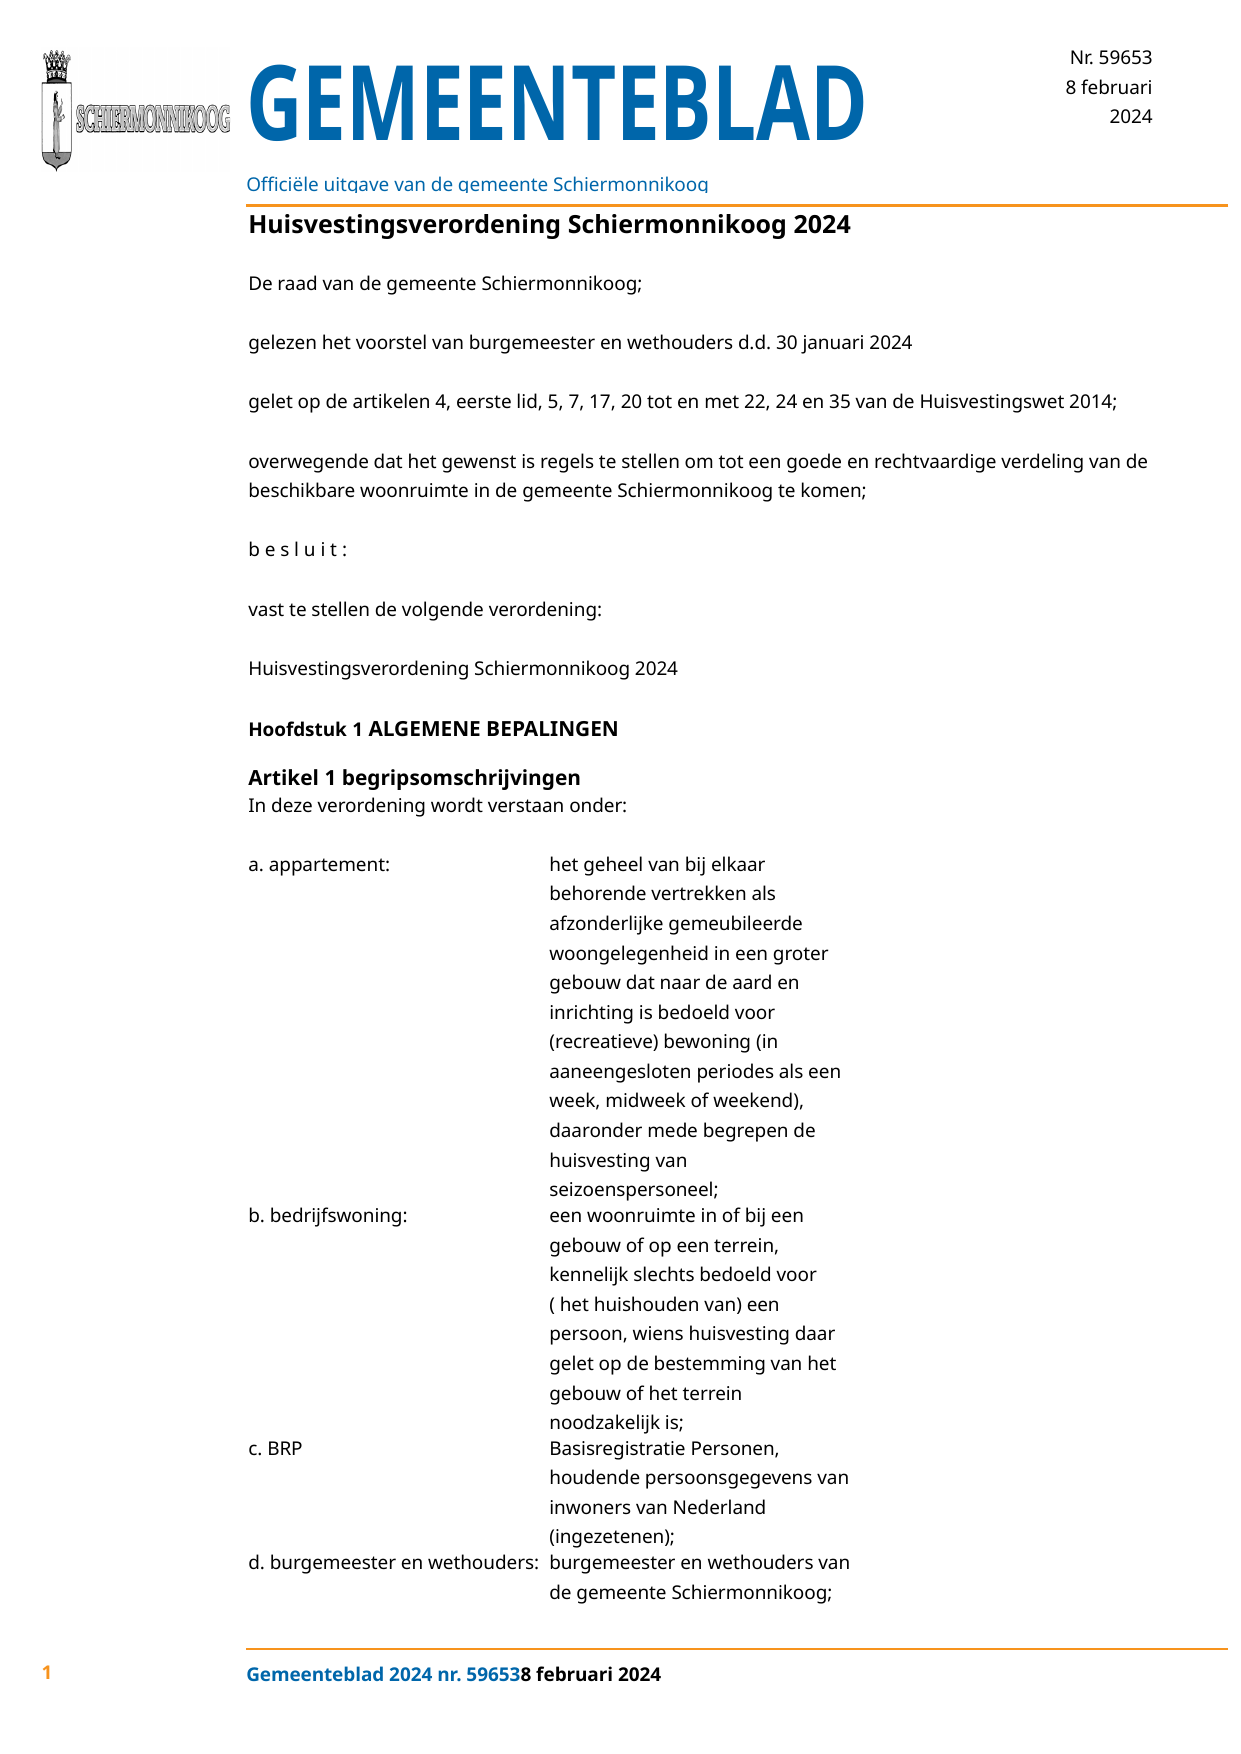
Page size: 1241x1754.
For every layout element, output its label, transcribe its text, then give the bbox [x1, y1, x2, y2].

text gelezen het voorstel van burgemeester en wethouders d.d. 30 januari 2024 [248, 329, 1152, 355]
text Huisvestingsverordening Schiermonnikoog 2024 [248, 655, 1152, 681]
table_cell b. bedrijfswoning: [248, 1202, 549, 1435]
table_cell [850, 903, 1152, 1202]
table_cell d. burgemeester en wethouders: [248, 1550, 549, 1605]
text Huisvestingsverordening Schiermonnikoog 2024 [248, 207, 1152, 241]
table_header het geheel van bij elkaar behorende vertrekken als afzonderlijke gemeubileerde woongelegenheid in een groter gebouw dat naar de aard en inrichting is bedoeld voor (recreatieve) bewoning (in aaneengesloten periodes als een week, midweek of weekend), daaronder mede begrepen de huisvesting van seizoenspersoneel; [549, 851, 850, 1202]
text b e s l u i t : [248, 537, 1152, 562]
table_cell [850, 877, 1152, 902]
text gelet op de artikelen 4, eerste lid, 5, 7, 17, 20 tot en met 22, 24 en 35 van de Huisvestingswet 2014; [248, 389, 1152, 414]
text De raad van de gemeente Schiermonnikoog; [248, 270, 1152, 296]
table_cell burgemeester en wethouders van de gemeente Schiermonnikoog; [549, 1550, 850, 1605]
picture [41, 47, 231, 172]
text overwegende dat het gewenst is regels te stellen om tot een goede en rechtvaardige verdeling van de beschikbare woonruimte in de gemeente Schiermonnikoog te komen; [248, 448, 1152, 503]
text Artikel 1 begripsomschrijvingen [248, 763, 1152, 792]
text Hoofdstuk 1 ALGEMENE BEPALINGEN [248, 714, 1152, 742]
table_header a. appartement: [248, 851, 549, 1202]
table_cell Basisregistratie Personen, houdende persoonsgegevens van inwoners van Nederland (ingezetenen); [549, 1435, 850, 1549]
table_cell een woonruimte in of bij een gebouw of op een terrein, kennelijk slechts bedoeld voor ( het huishouden van) een persoon, wiens huisvesting daar gelet op de bestemming van het gebouw of het terrein noodzakelijk is; [549, 1202, 850, 1435]
text In deze verordening wordt verstaan onder: [248, 792, 1152, 817]
table_cell c. BRP [248, 1435, 549, 1549]
text vast te stellen de volgende verordening: [248, 596, 1152, 621]
